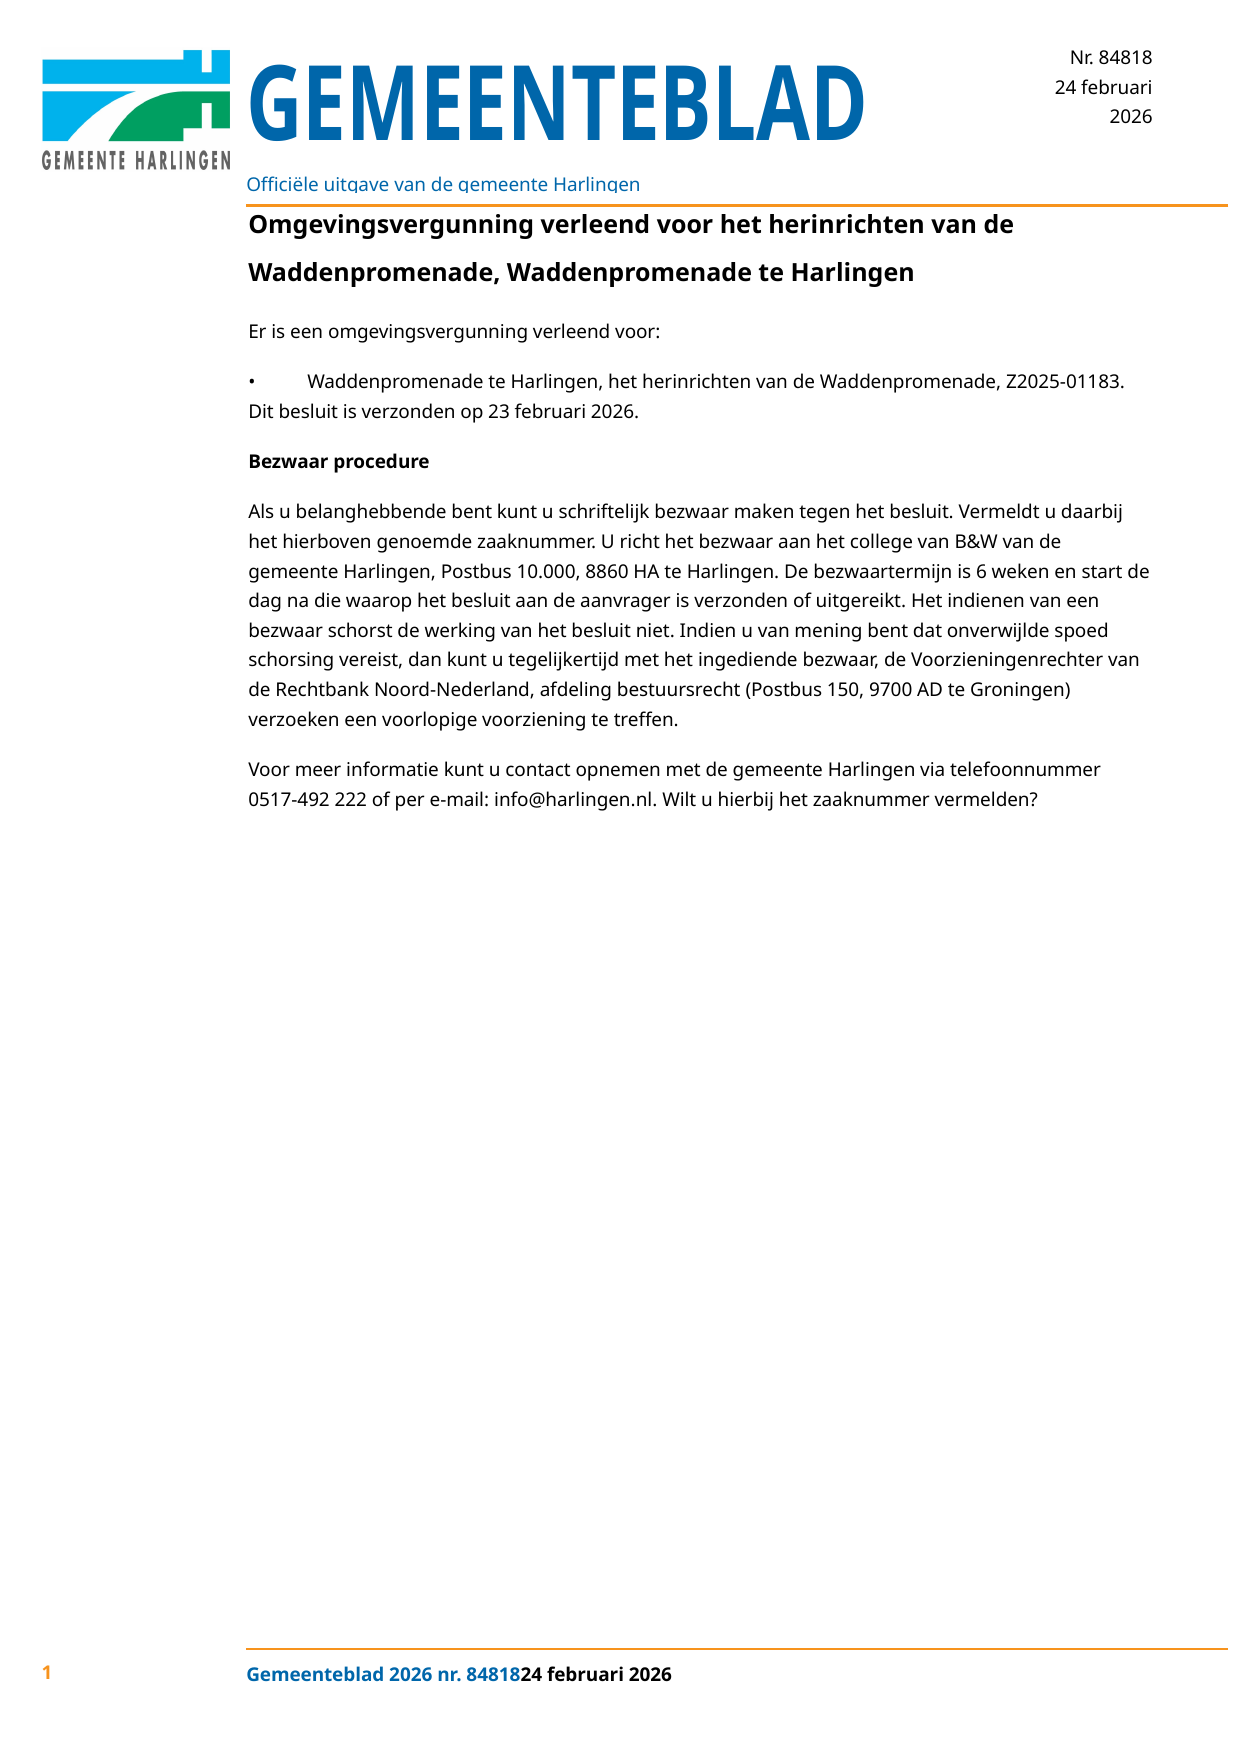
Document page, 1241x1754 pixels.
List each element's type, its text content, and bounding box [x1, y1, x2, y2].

text Als u belanghebbende bent kunt u schriftelijk bezwaar maken tegen het besluit. Vermeldt u daarbij het hierboven genoemde zaaknummer. U richt het bezwaar aan het college van B&W van de gemeente Harlingen, Postbus 10.000, 8860 HA te Harlingen. De bezwaartermijn is 6 weken en start de dag na die waarop het besluit aan de aanvrager is verzonden of uitgereikt. Het indienen van een bezwaar schorst de werking van het besluit niet. Indien u van mening bent dat onverwijlde spoed schorsing vereist, dan kunt u tegelijkertijd met het ingediende bezwaar, de Voorzieningenrechter van de Rechtbank Noord-Nederland, afdeling bestuursrecht (Postbus 150, 9700 AD te Groningen) verzoeken een voorlopige voorziening te treffen. [248, 499, 1152, 732]
text Voor meer informatie kunt u contact opnemen met de gemeente Harlingen via telefoonnummer 0517-492 222 of per e-mail: info@harlingen.nl. Wilt u hierbij het zaaknummer vermelden? [248, 756, 1152, 812]
text Dit besluit is verzonden op 23 februari 2026. [248, 398, 1152, 424]
text Omgevingsvergunning verleend voor het herinrichten van de Waddenpromenade, Waddenpromenade te Harlingen [248, 207, 1152, 288]
list Waddenpromenade te Harlingen, het herinrichten van de Waddenpromenade, Z2025-01183. [248, 368, 1152, 394]
text Bezwaar procedure [248, 448, 1152, 474]
picture [41, 47, 231, 172]
text Er is een omgevingsvergunning verleend voor: [248, 318, 1152, 344]
